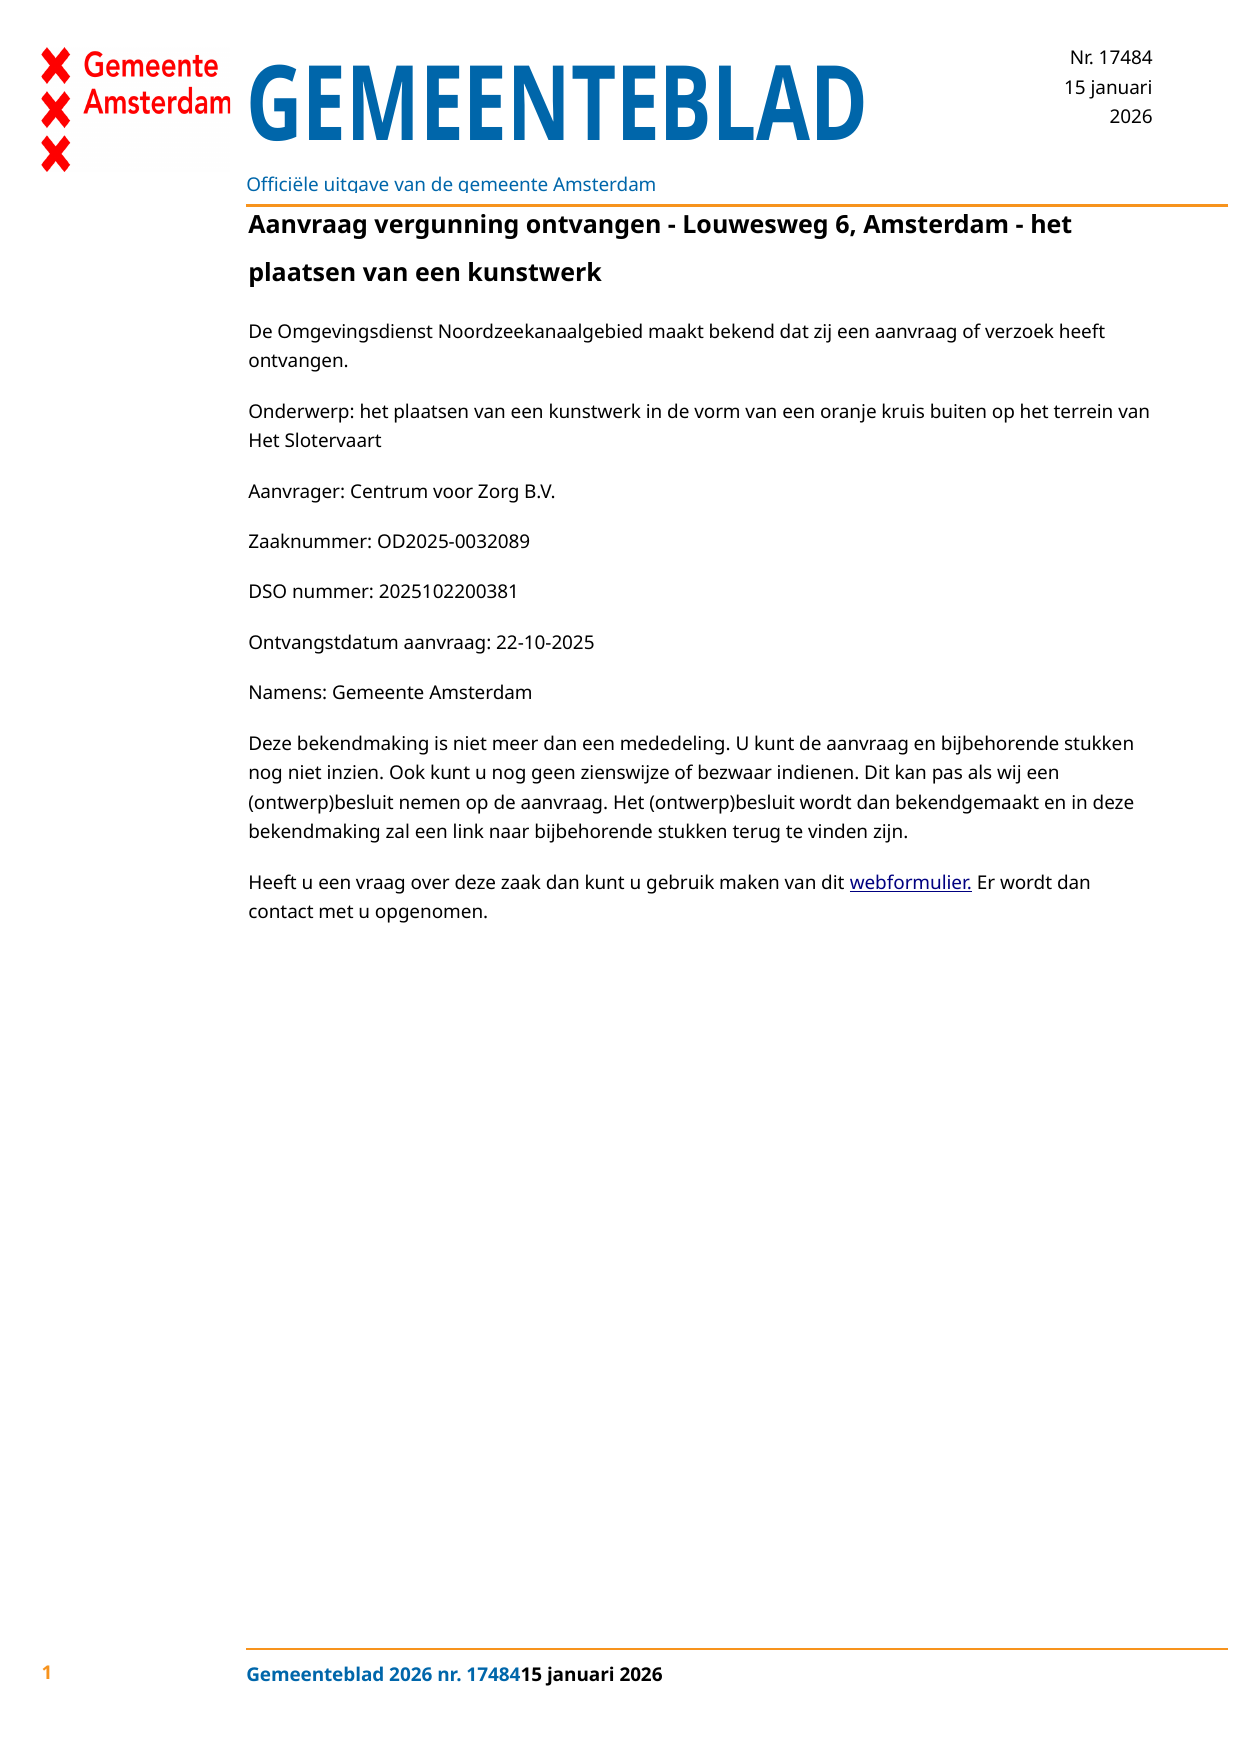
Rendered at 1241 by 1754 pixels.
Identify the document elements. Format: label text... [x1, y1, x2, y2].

text Aanvraag vergunning ontvangen - Louwesweg 6, Amsterdam - het plaatsen van een kunstwerk [248, 207, 1152, 288]
text Deze bekendmaking is niet meer dan een mededeling. U kunt de aanvraag en bijbehorende stukken nog niet inzien. Ook kunt u nog geen zienswijze of bezwaar indienen. Dit kan pas als wij een (ontwerp)besluit nemen op de aanvraag. Het (ontwerp)besluit wordt dan bekendgemaakt en in deze bekendmaking zal een link naar bijbehorende stukken terug te vinden zijn. [248, 730, 1152, 844]
text De Omgevingsdienst Noordzeekanaalgebied maakt bekend dat zij een aanvraag of verzoek heeft ontvangen. [248, 318, 1152, 373]
text Namens: Gemeente Amsterdam [248, 679, 1152, 705]
text DSO nummer: 2025102200381 [248, 579, 1152, 604]
text Heeft u een vraag over deze zaak dan kunt u gebruik maken van dit webformulier. Er wordt dan contact met u opgenomen. [248, 869, 1152, 924]
text Onderwerp: het plaatsen van een kunstwerk in de vorm van een oranje kruis buiten op het terrein van Het Slotervaart [248, 398, 1152, 453]
text Zaaknummer: OD2025-0032089 [248, 528, 1152, 554]
text Aanvrager: Centrum voor Zorg B.V. [248, 478, 1152, 504]
picture [41, 47, 231, 172]
text Ontvangstdatum aanvraag: 22-10-2025 [248, 629, 1152, 655]
